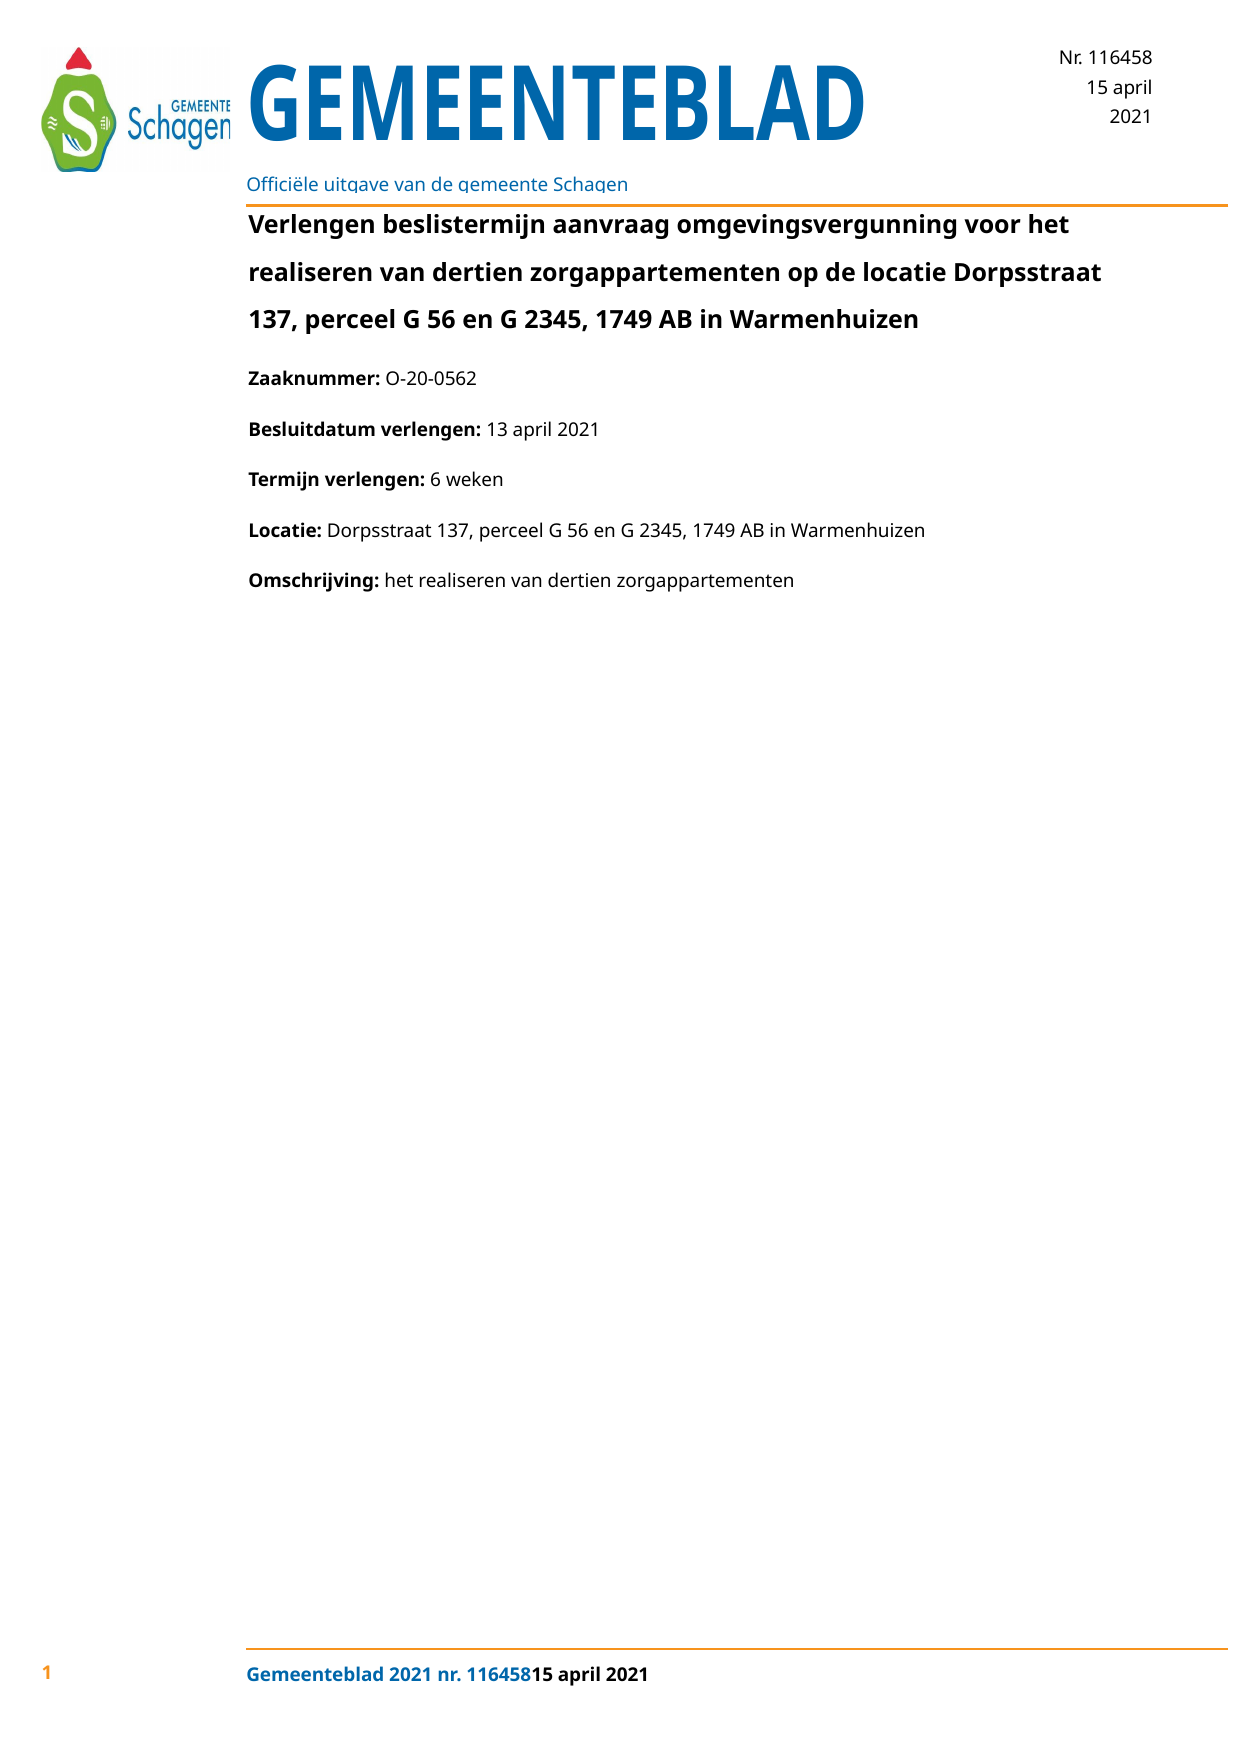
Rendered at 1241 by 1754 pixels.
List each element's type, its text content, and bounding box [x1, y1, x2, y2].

text Termijn verlengen: 6 weken [248, 466, 1152, 492]
text Verlengen beslistermijn aanvraag omgevingsvergunning voor het realiseren van dertien zorgappartementen op de locatie Dorpsstraat 137, perceel G 56 en G 2345, 1749 AB in Warmenhuizen [248, 207, 1152, 336]
text Locatie: Dorpsstraat 137, perceel G 56 en G 2345, 1749 AB in Warmenhuizen [248, 517, 1152, 542]
text Zaaknummer: O-20-0562 [248, 366, 1152, 391]
text Besluitdatum verlengen: 13 april 2021 [248, 416, 1152, 442]
text Omschrijving: het realiseren van dertien zorgappartementen [248, 567, 1152, 593]
picture [41, 47, 231, 172]
